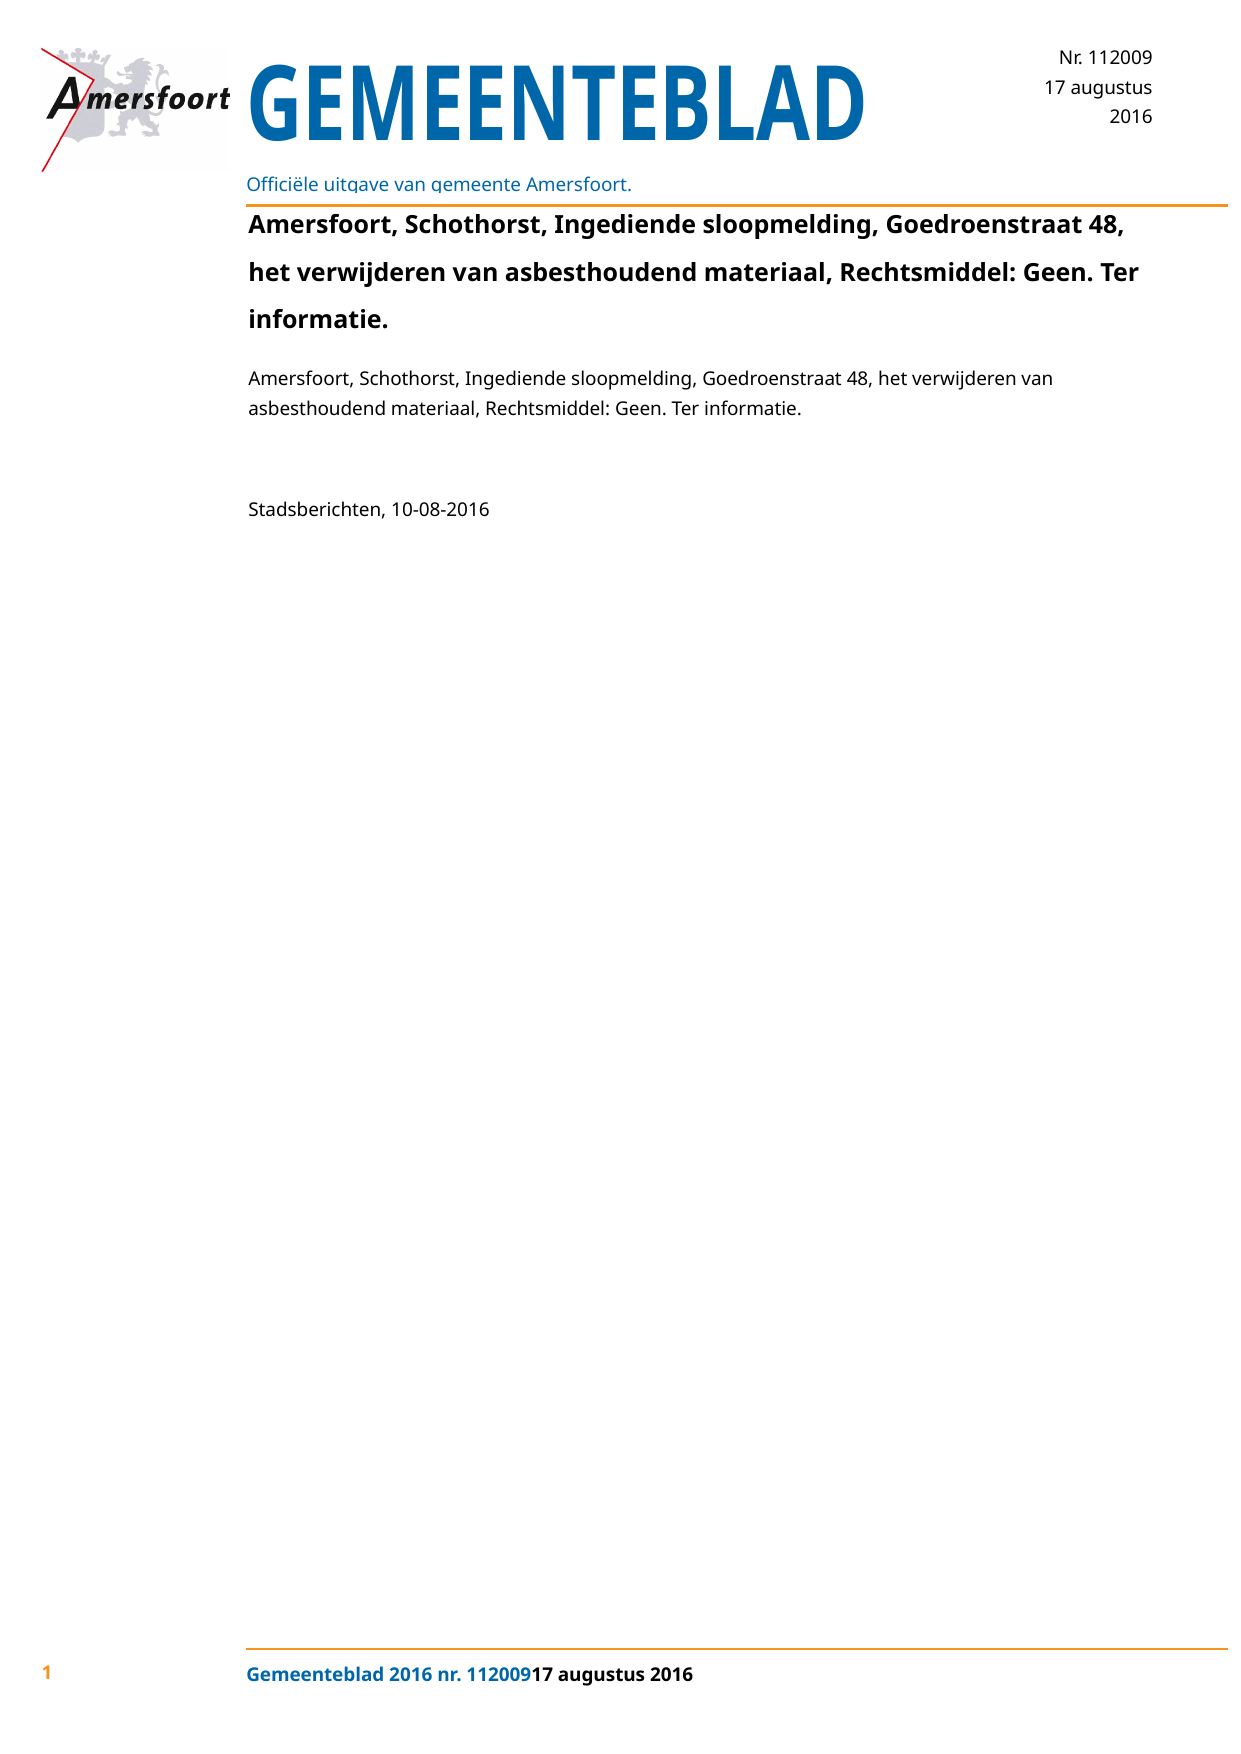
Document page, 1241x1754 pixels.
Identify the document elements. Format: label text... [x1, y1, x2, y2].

text Amersfoort, Schothorst, Ingediende sloopmelding, Goedroenstraat 48, het verwijderen van asbesthoudend materiaal, Rechtsmiddel: Geen. Ter informatie. [248, 366, 1152, 421]
picture [41, 47, 231, 172]
text Amersfoort, Schothorst, Ingediende sloopmelding, Goedroenstraat 48, het verwijderen van asbesthoudend materiaal, Rechtsmiddel: Geen. Ter informatie. [248, 207, 1152, 336]
text Stadsberichten, 10-08-2016 [248, 496, 1152, 522]
